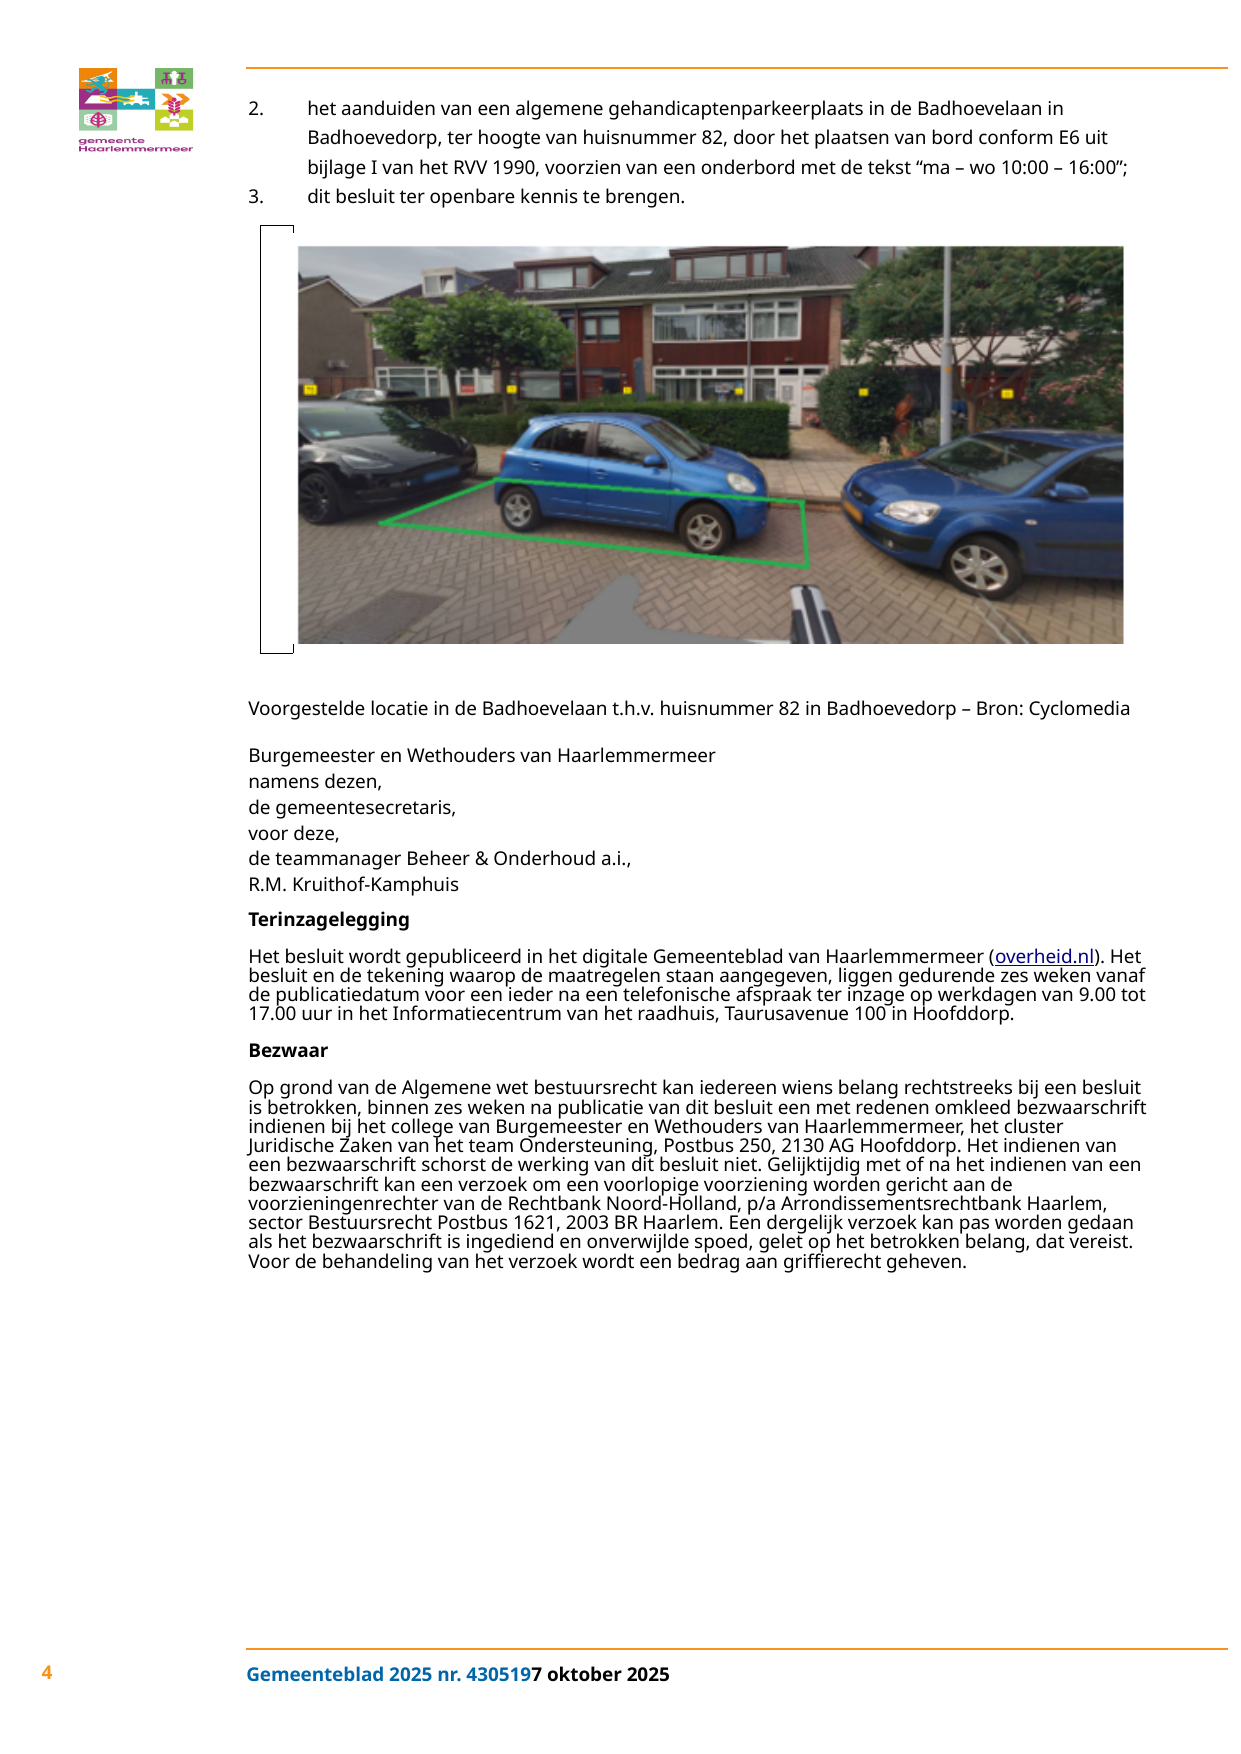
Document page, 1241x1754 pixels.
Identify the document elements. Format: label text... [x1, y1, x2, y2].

text voor deze, [248, 820, 1152, 846]
text Terinzagelegging [248, 911, 1152, 930]
text de teammanager Beheer & Onderhoud a.i., [248, 846, 1152, 871]
text Burgemeester en Wethouders van Haarlemmermeer [248, 743, 1152, 768]
text de gemeentesecretaris, [248, 794, 1152, 820]
text namens dezen, [248, 768, 1152, 794]
text Voorgestelde locatie in de Badhoevelaan t.h.v. huisnummer 82 in Badhoevedorp – Bron: Cyclomedia [248, 695, 1152, 721]
picture [41, 47, 231, 172]
list het aanduiden van een algemene gehandicaptenparkeerplaats in de Badhoevelaan in Badhoevedorp, ter hoogte van huisnummer 82, door het plaatsen van bord conform E6 uit bijlage I van het RVV 1990, voorzien van een onderbord met de tekst “ma – wo 10:00 – 16:00”; [248, 95, 1152, 180]
text R.M. Kruithof-Kamphuis [248, 871, 1152, 897]
list dit besluit ter openbare kennis te brengen. [248, 183, 1152, 209]
text Op grond van de Algemene wet bestuursrecht kan iedereen wiens belang rechtstreeks bij een besluit is betrokken, binnen zes weken na publicatie van dit besluit een met redenen omkleed bezwaarschrift indienen bij het college van Burgemeester en Wethouders van Haarlemmermeer, het cluster Juridische Zaken van het team Ondersteuning, Postbus 250, 2130 AG Hoofddorp. Het indienen van een bezwaarschrift schorst de werking van dit besluit niet. Gelijktijdig met of na het indienen van een bezwaarschrift kan een verzoek om een voorlopige voorziening worden gericht aan de voorzieningenrechter van de Rechtbank Noord-Holland, p/a Arrondissementsrechtbank Haarlem, sector Bestuursrecht Postbus 1621, 2003 BR Haarlem. Een dergelijk verzoek kan pas worden gedaan als het bezwaarschrift is ingediend en onverwijlde spoed, gelet op het betrokken belang, dat vereist. Voor de behandeling van het verzoek wordt een bedrag aan griffierecht geheven. [248, 1079, 1152, 1272]
picture [268, 233, 1173, 644]
text Bezwaar [248, 1042, 1152, 1062]
text Het besluit wordt gepubliceerd in het digitale Gemeenteblad van Haarlemmermeer (overheid.nl). Het besluit en de tekening waarop de maatregelen staan aangegeven, liggen gedurende zes weken vanaf de publicatiedatum voor een ieder na een telefonische afspraak ter inzage op werkdagen van 9.00 tot 17.00 uur in het Informatiecentrum van het raadhuis, Taurusavenue 100 in Hoofddorp. [248, 948, 1152, 1025]
